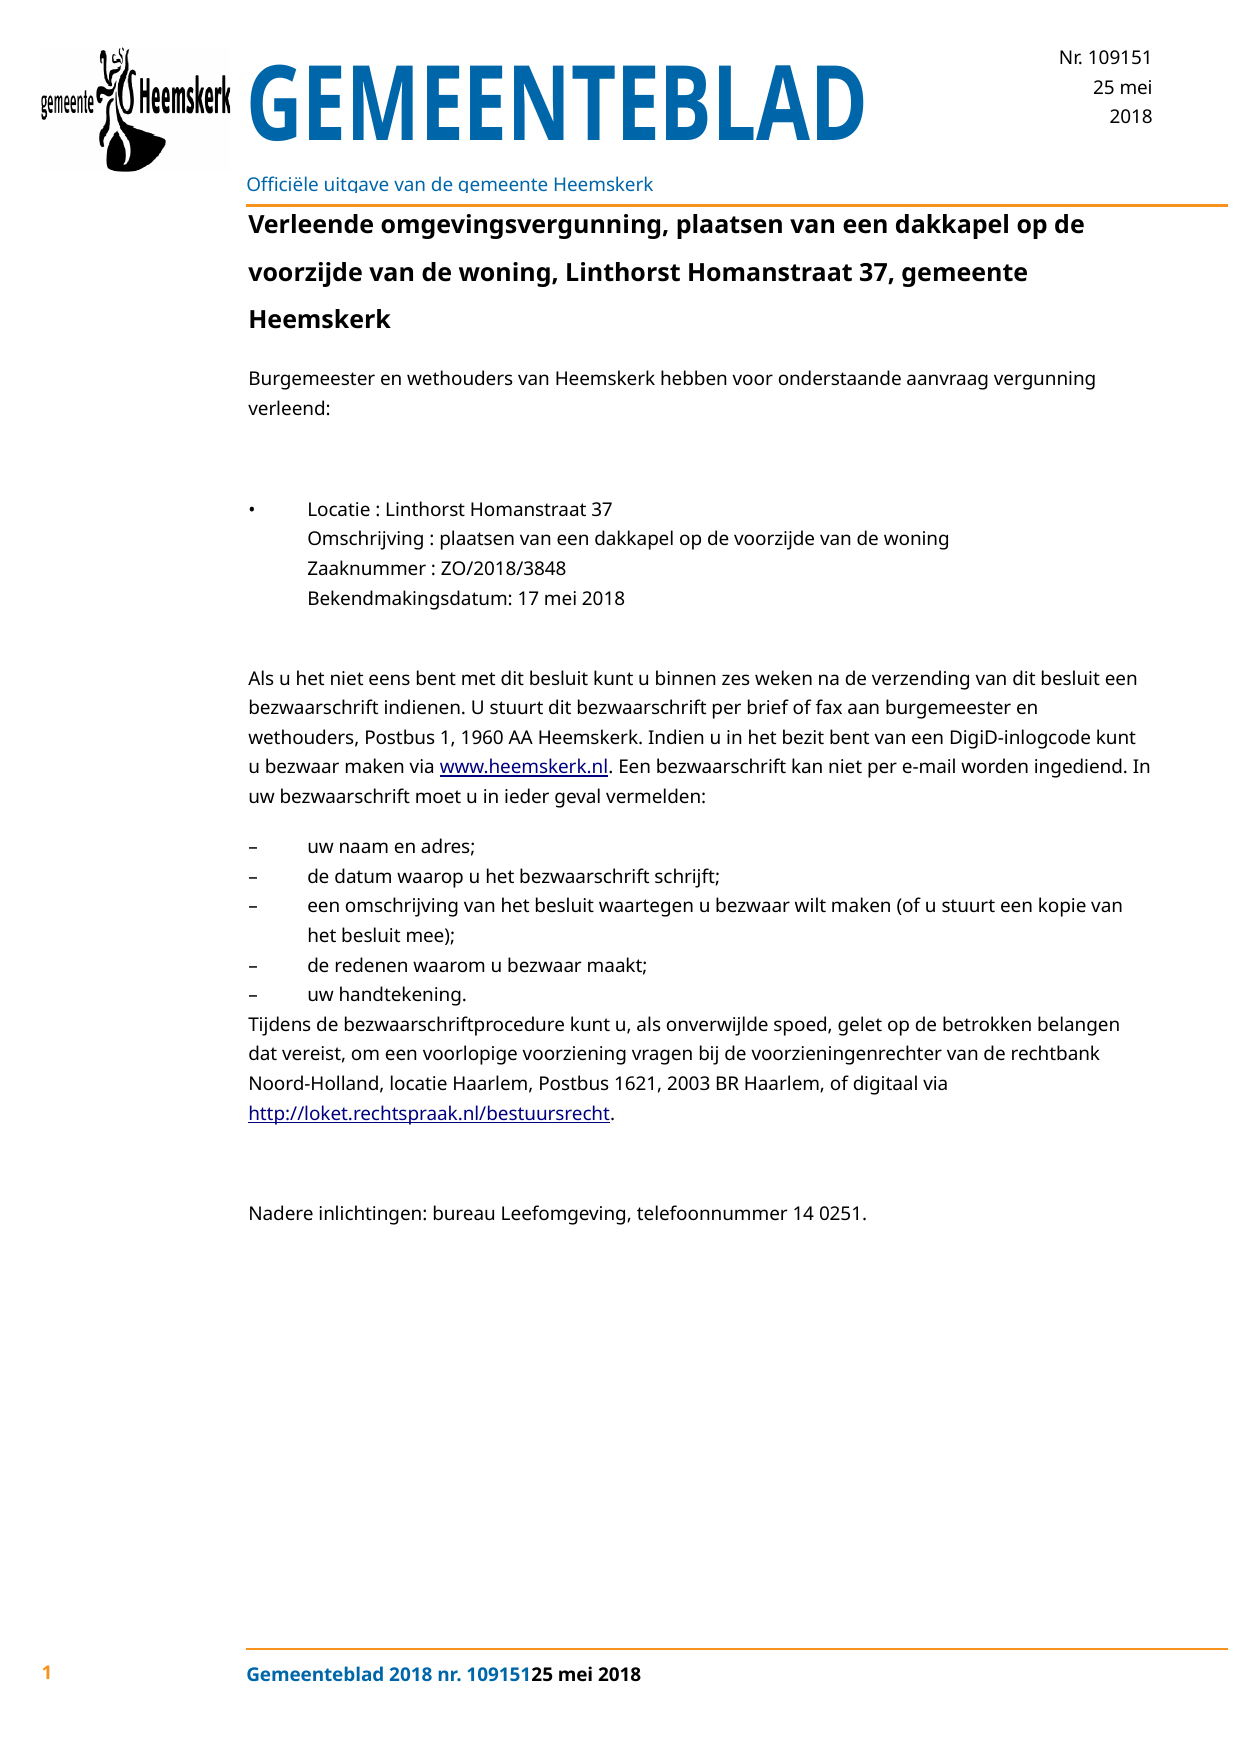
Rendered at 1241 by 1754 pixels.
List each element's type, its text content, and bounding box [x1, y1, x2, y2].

list de redenen waarom u bezwaar maakt; [248, 952, 1152, 977]
list een omschrijving van het besluit waartegen u bezwaar wilt maken (of u stuurt een kopie van het besluit mee); [248, 893, 1152, 948]
text Als u het niet eens bent met dit besluit kunt u binnen zes weken na de verzending van dit besluit een bezwaarschrift indienen. U stuurt dit bezwaarschrift per brief of fax aan burgemeester en wethouders, Postbus 1, 1960 AA Heemskerk. Indien u in het bezit bent van een DigiD-inlogcode kunt u bezwaar maken via www.heemskerk.nl. Een bezwaarschrift kan niet per e-mail worden ingediend. In uw bezwaarschrift moet u in ieder geval vermelden: [248, 665, 1152, 809]
list de datum waarop u het bezwaarschrift schrijft; [248, 863, 1152, 889]
list Zaaknummer : ZO/2018/3848 [248, 555, 1152, 581]
list Locatie : Linthorst Homanstraat 37 [248, 496, 1152, 522]
text Nadere inlichtingen: bureau Leefomgeving, telefoonnummer 14 0251. [248, 1201, 1152, 1226]
list Bekendmakingsdatum: 17 mei 2018 [248, 585, 1152, 610]
text Verleende omgevingsvergunning, plaatsen van een dakkapel op de voorzijde van de woning, Linthorst Homanstraat 37, gemeente Heemskerk [248, 207, 1152, 336]
list uw naam en adres; [248, 833, 1152, 859]
text Tijdens de bezwaarschriftprocedure kunt u, als onverwijlde spoed, gelet op de betrokken belangen dat vereist, om een voorlopige voorziening vragen bij de voorzieningenrechter van de rechtbank Noord-Holland, locatie Haarlem, Postbus 1621, 2003 BR Haarlem, of digitaal via http://loket.rechtspraak.nl/bestuursrecht. [248, 1011, 1152, 1125]
list Omschrijving : plaatsen van een dakkapel op de voorzijde van de woning [248, 526, 1152, 551]
text Burgemeester en wethouders van Heemskerk hebben voor onderstaande aanvraag vergunning verleend: [248, 366, 1152, 421]
list uw handtekening. [248, 981, 1152, 1007]
picture [41, 47, 231, 172]
